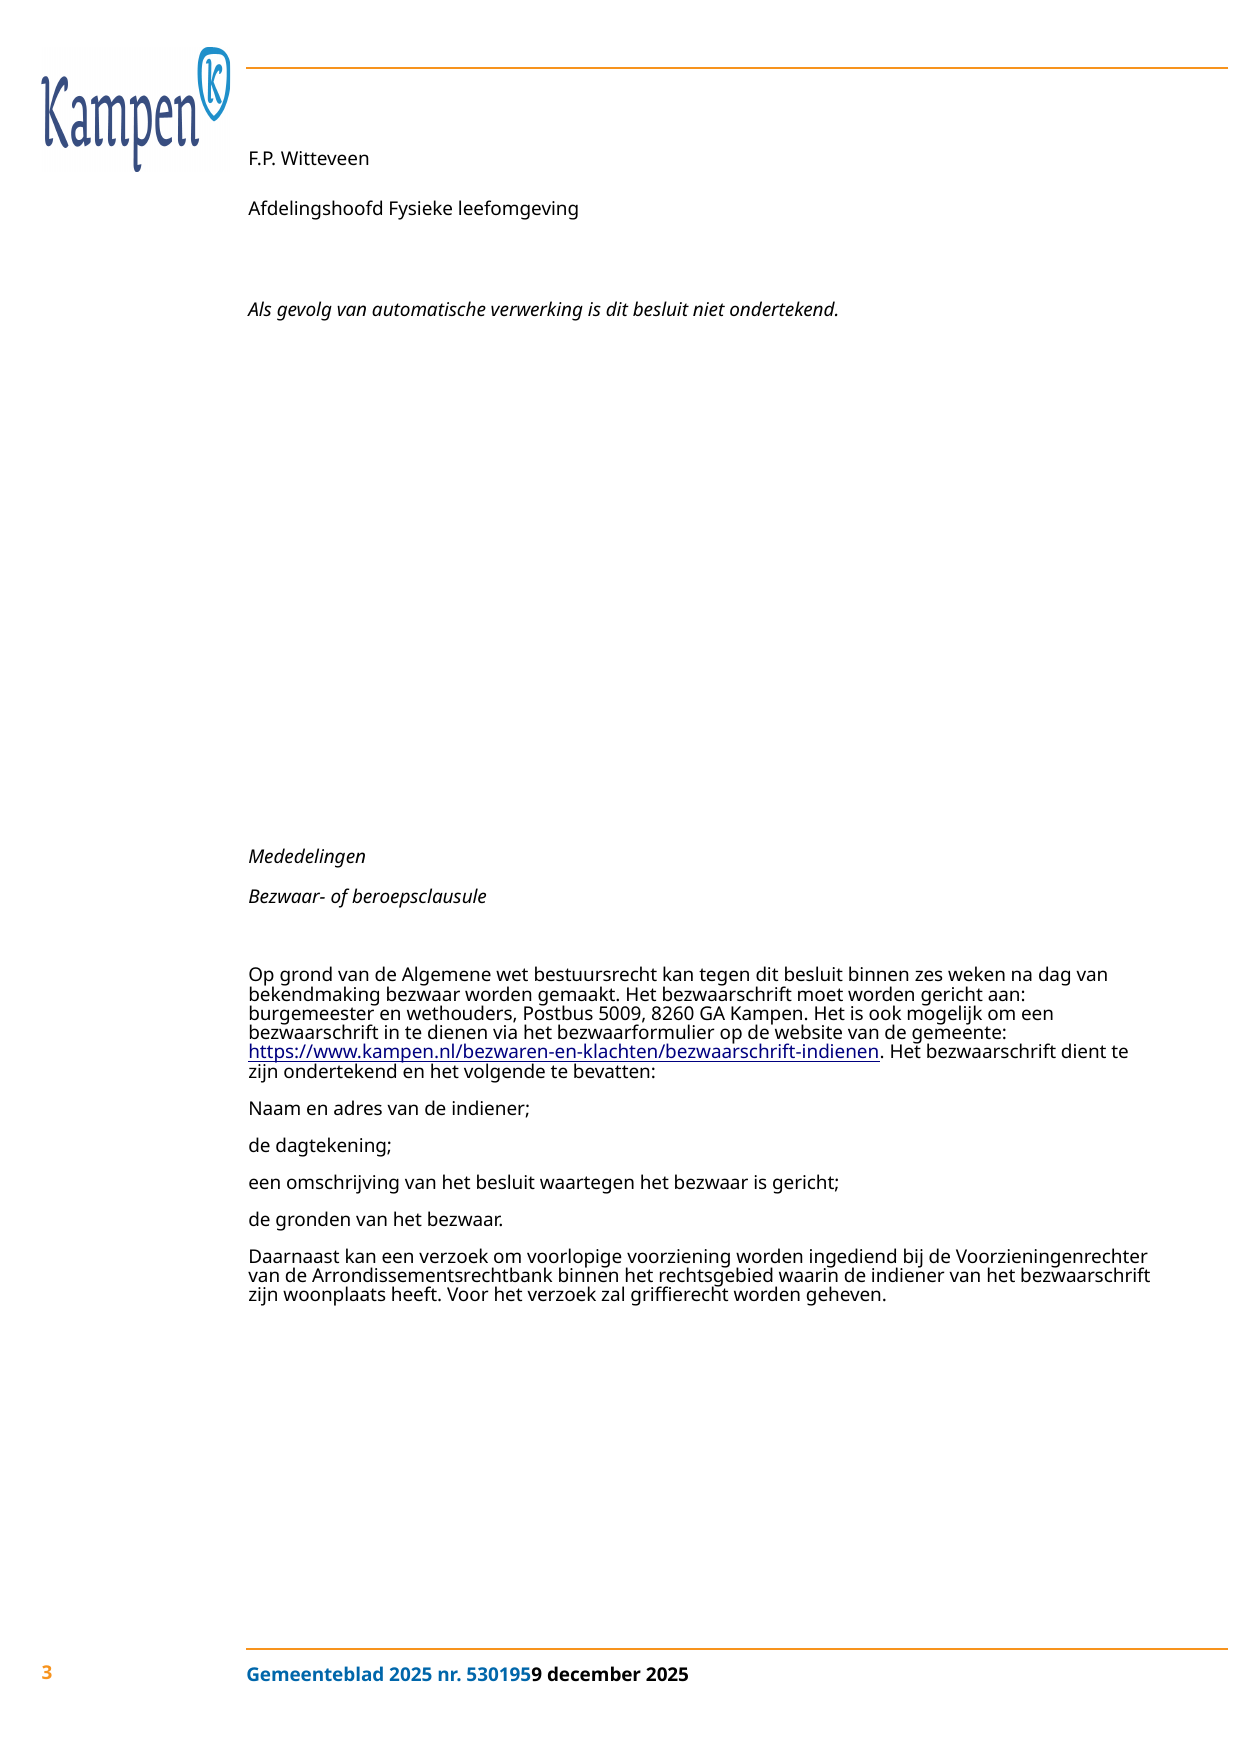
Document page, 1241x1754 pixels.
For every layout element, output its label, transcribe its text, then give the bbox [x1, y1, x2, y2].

text Afdelingshoofd Fysieke leefomgeving [248, 196, 1152, 221]
text F.P. Witteveen [248, 145, 1152, 171]
text Daarnaast kan een verzoek om voorlopige voorziening worden ingediend bij de Voorzieningenrechter van de Arrondissementsrechtbank binnen het rechtsgebied waarin de indiener van het bezwaarschrift zijn woonplaats heeft. Voor het verzoek zal griffierecht worden geheven. [248, 1248, 1152, 1305]
text de dagtekening; [248, 1137, 1152, 1156]
text Bezwaar- of beroepsclausule [248, 883, 1152, 909]
text de gronden van het bezwaar. [248, 1211, 1152, 1230]
text Naam en adres van de indiener; [248, 1100, 1152, 1119]
text Op grond van de Algemene wet bestuursrecht kan tegen dit besluit binnen zes weken na dag van bekendmaking bezwaar worden gemaakt. Het bezwaarschrift moet worden gericht aan: burgemeester en wethouders, Postbus 5009, 8260 GA Kampen. Het is ook mogelijk om een bezwaarschrift in te dienen via het bezwaarformulier op de website van de gemeente: https://www.kampen.nl/bezwaren-en-klachten/bezwaarschrift-indienen. Het bezwaarschrift dient te zijn ondertekend en het volgende te bevatten: [248, 966, 1152, 1082]
text Als gevolg van automatische verwerking is dit besluit niet ondertekend. [248, 296, 1152, 322]
picture [41, 47, 231, 172]
text een omschrijving van het besluit waartegen het bezwaar is gericht; [248, 1174, 1152, 1193]
text Mededelingen [248, 844, 1152, 869]
